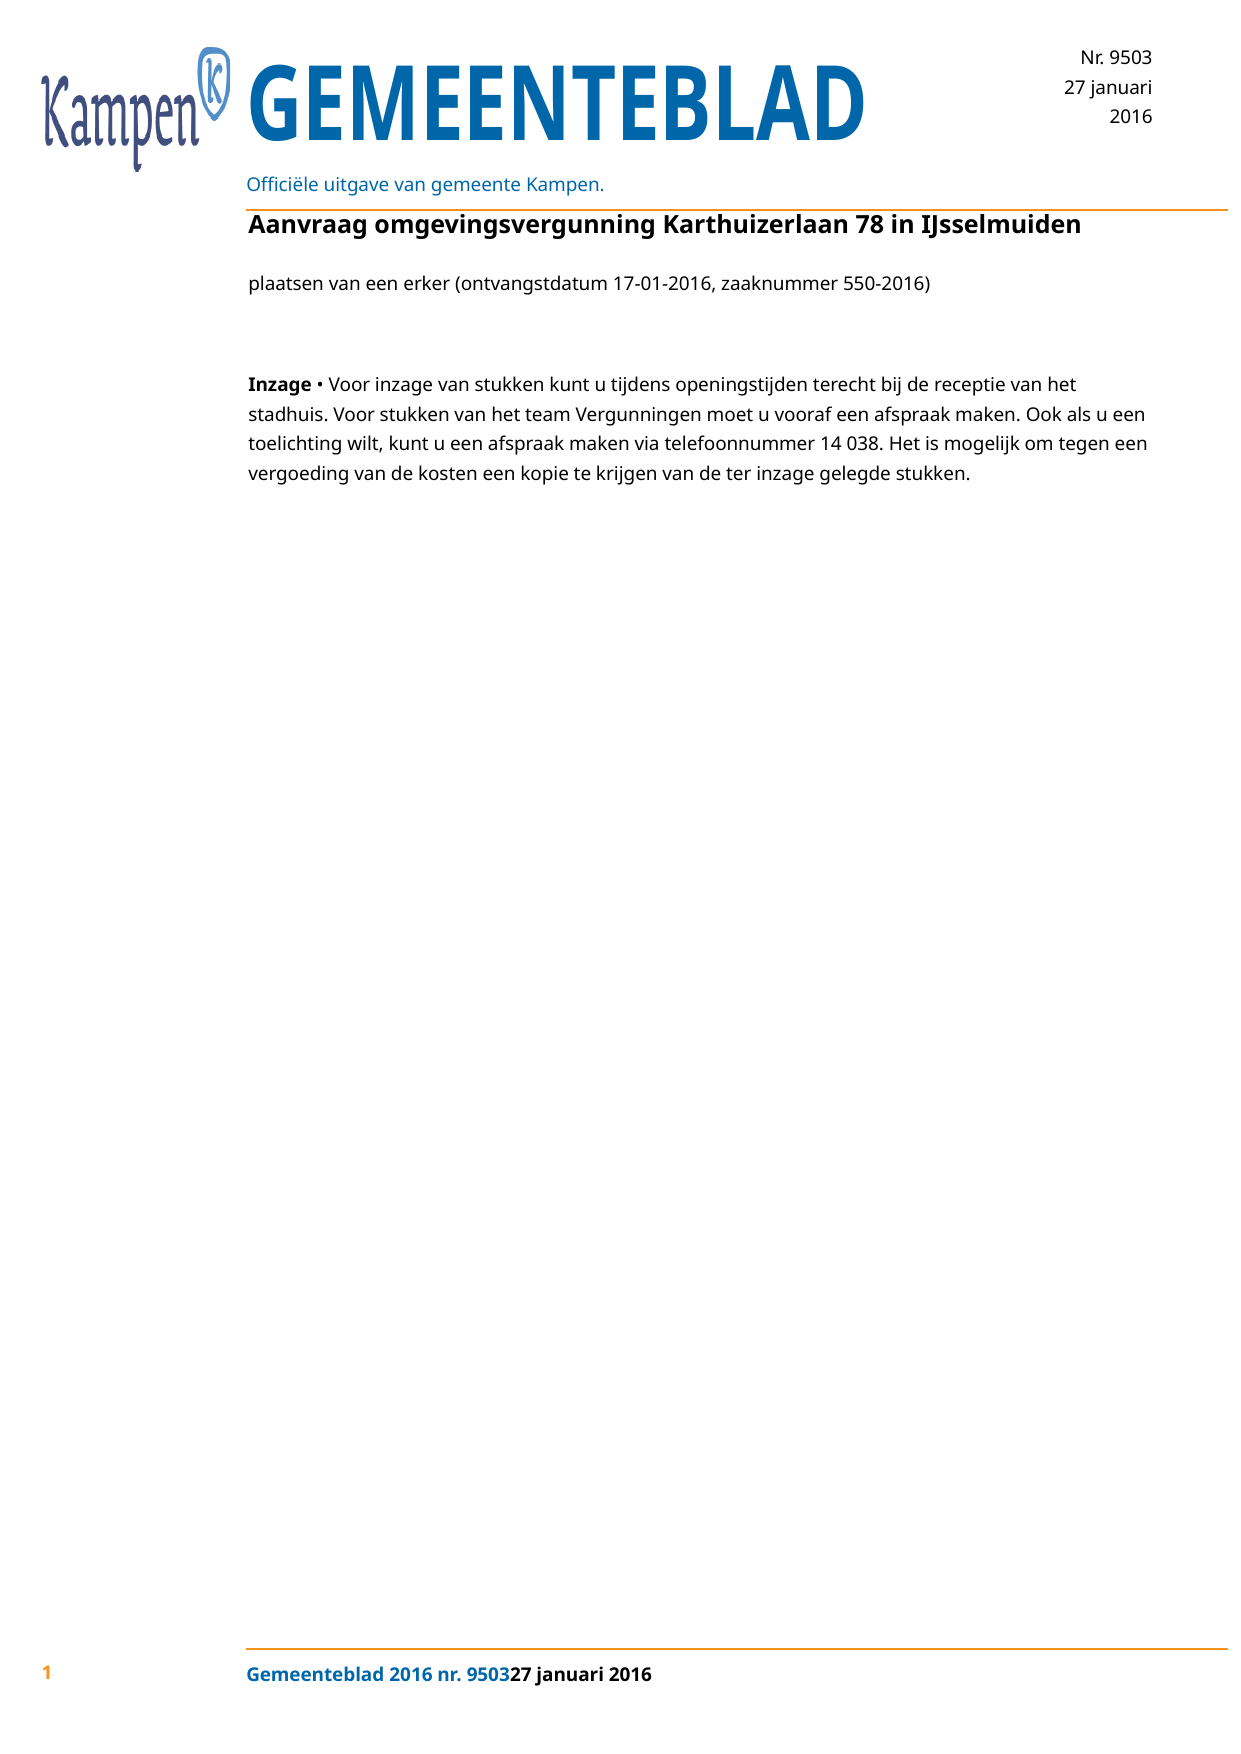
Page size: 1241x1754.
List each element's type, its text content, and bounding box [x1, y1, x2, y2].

text plaatsen van een erker (ontvangstdatum 17-01-2016, zaaknummer 550-2016) [248, 270, 1152, 296]
picture [41, 47, 231, 172]
text Aanvraag omgevingsvergunning Karthuizerlaan 78 in IJsselmuiden [248, 211, 1152, 241]
text Inzage • Voor inzage van stukken kunt u tijdens openingstijden terecht bij de receptie van het stadhuis. Voor stukken van het team Vergunningen moet u vooraf een afspraak maken. Ook als u een toelichting wilt, kunt u een afspraak maken via telefoonnummer 14 038. Het is mogelijk om tegen een vergoeding van de kosten een kopie te krijgen van de ter inzage gelegde stukken. [248, 371, 1152, 486]
